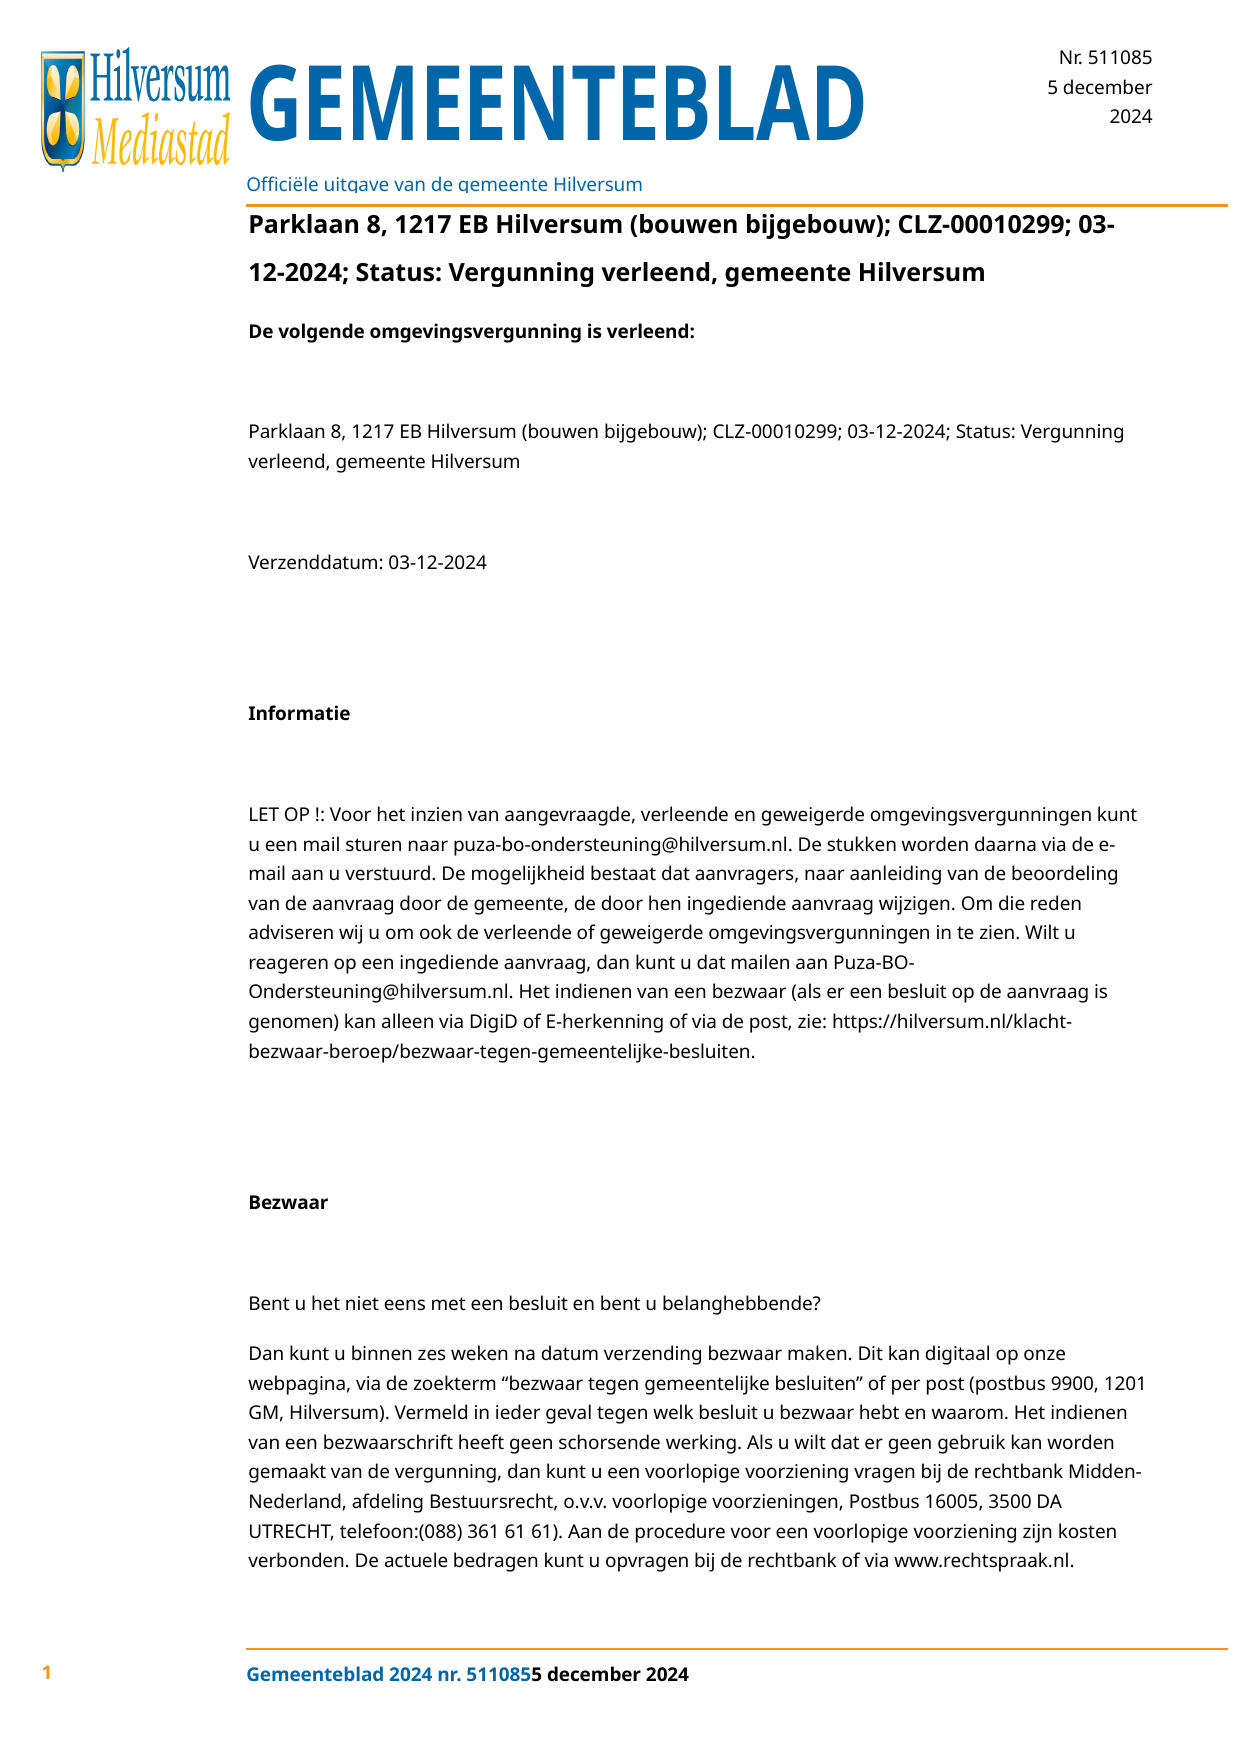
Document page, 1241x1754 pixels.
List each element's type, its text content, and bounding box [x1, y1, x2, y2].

text Bent u het niet eens met een besluit en bent u belanghebbende? [248, 1290, 1152, 1316]
text Informatie [248, 700, 1152, 726]
text Verzenddatum: 03-12-2024 [248, 549, 1152, 575]
text LET OP !: Voor het inzien van aangevraagde, verleende en geweigerde omgevingsvergunningen kunt u een mail sturen naar puza-bo-ondersteuning@hilversum.nl. De stukken worden daarna via de e-mail aan u verstuurd. De mogelijkheid bestaat dat aanvragers, naar aanleiding van de beoordeling van de aanvraag door de gemeente, de door hen ingediende aanvraag wijzigen. Om die reden adviseren wij u om ook de verleende of geweigerde omgevingsvergunningen in te zien. Wilt u reageren op een ingediende aanvraag, dan kunt u dat mailen aan Puza-BO-Ondersteuning@hilversum.nl. Het indienen van een bezwaar (als er een besluit op de aanvraag is genomen) kan alleen via DigiD of E-herkenning of via de post, zie: https://hilversum.nl/klacht-bezwaar-beroep/bezwaar-tegen-gemeentelijke-besluiten. [248, 801, 1152, 1064]
picture [41, 47, 231, 172]
text Parklaan 8, 1217 EB Hilversum (bouwen bijgebouw); CLZ-00010299; 03-12-2024; Status: Vergunning verleend, gemeente Hilversum [248, 419, 1152, 474]
text De volgende omgevingsvergunning is verleend: [248, 318, 1152, 344]
text Bezwaar [248, 1189, 1152, 1215]
text Parklaan 8, 1217 EB Hilversum (bouwen bijgebouw); CLZ-00010299; 03-12-2024; Status: Vergunning verleend, gemeente Hilversum [248, 207, 1152, 288]
text Dan kunt u binnen zes weken na datum verzending bezwaar maken. Dit kan digitaal op onze webpagina, via de zoekterm “bezwaar tegen gemeentelijke besluiten” of per post (postbus 9900, 1201 GM, Hilversum). Vermeld in ieder geval tegen welk besluit u bezwaar hebt en waarom. Het indienen van een bezwaarschrift heeft geen schorsende werking. Als u wilt dat er geen gebruik kan worden gemaakt van de vergunning, dan kunt u een voorlopige voorziening vragen bij de rechtbank Midden-Nederland, afdeling Bestuursrecht, o.v.v. voorlopige voorzieningen, Postbus 16005, 3500 DA UTRECHT, telefoon:(088) 361 61 61). Aan de procedure voor een voorlopige voorziening zijn kosten verbonden. De actuele bedragen kunt u opvragen bij de rechtbank of via www.rechtspraak.nl. [248, 1340, 1152, 1573]
